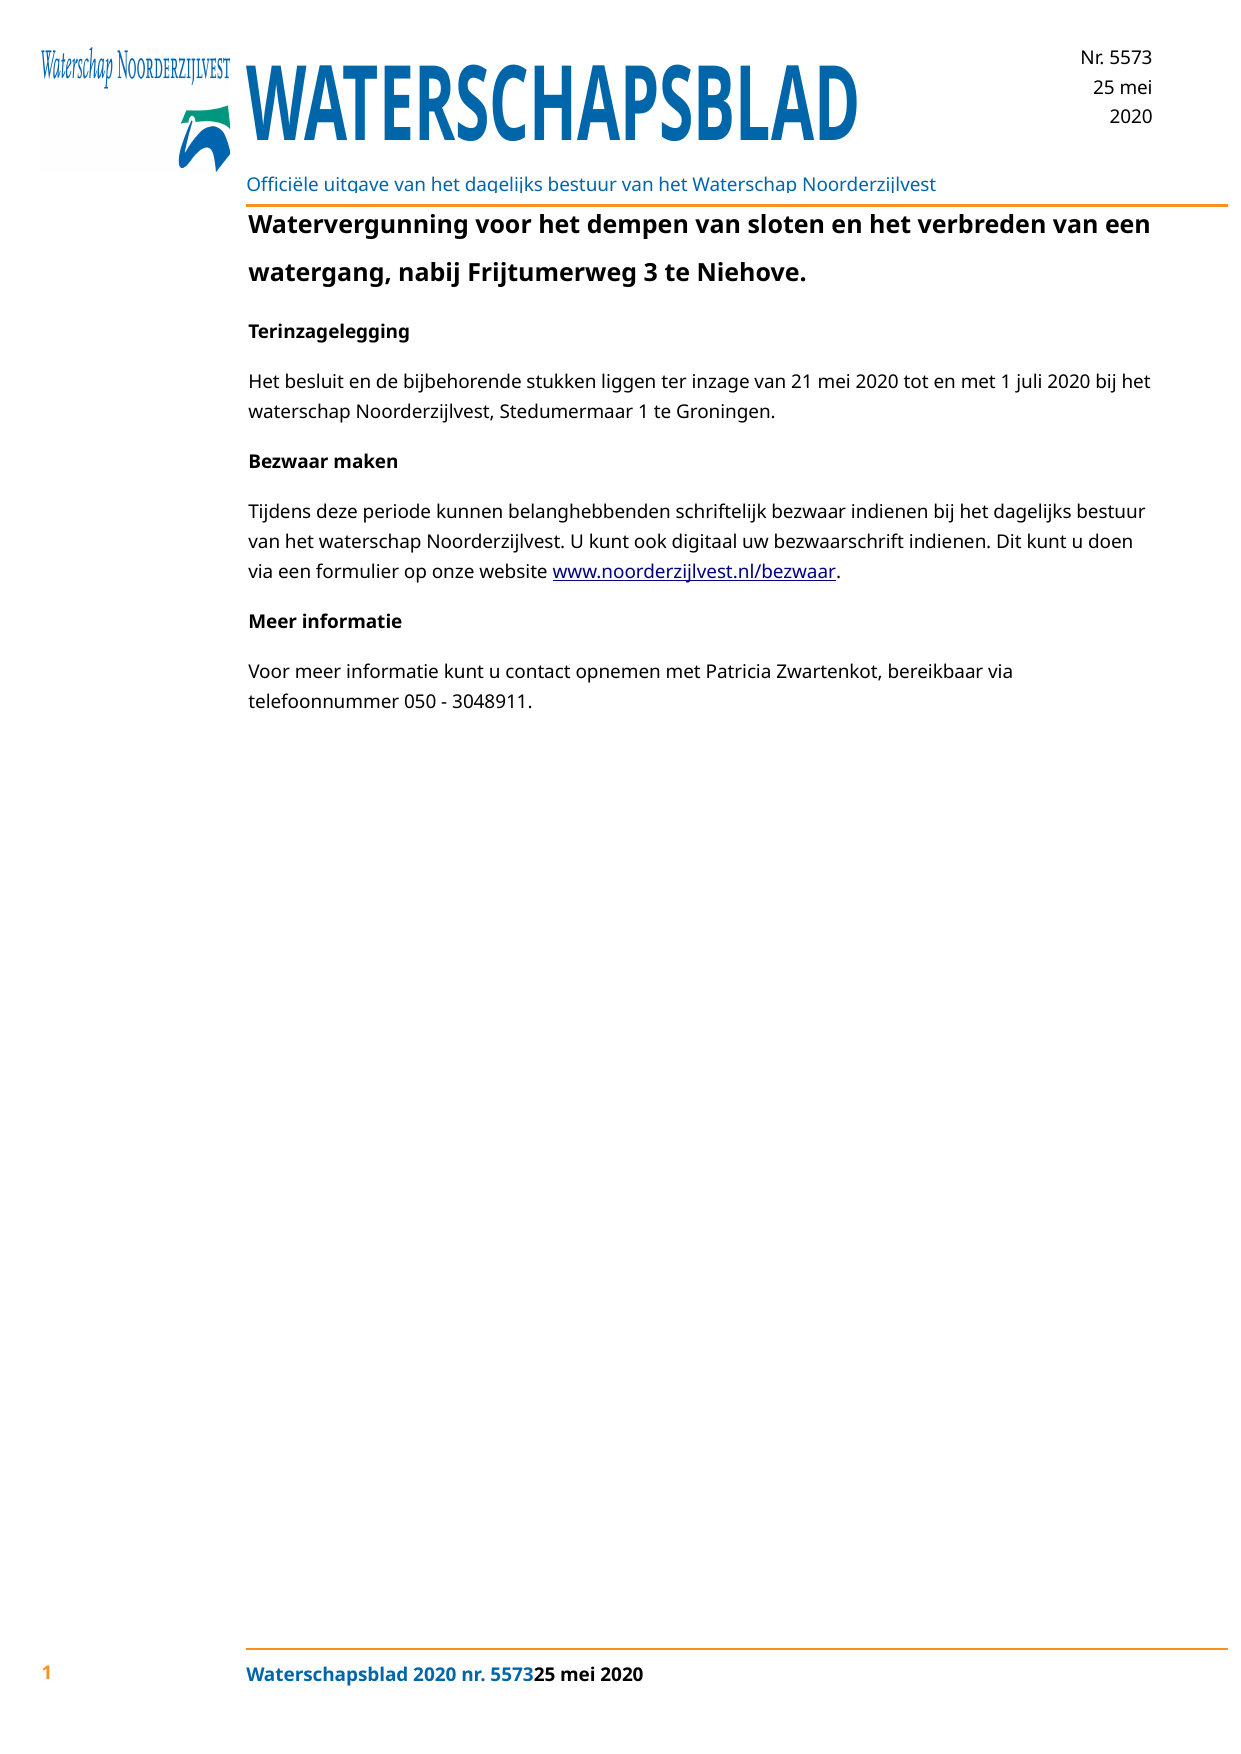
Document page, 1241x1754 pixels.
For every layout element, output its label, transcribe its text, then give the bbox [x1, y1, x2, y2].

text Tijdens deze periode kunnen belanghebbenden schriftelijk bezwaar indienen bij het dagelijks bestuur van het waterschap Noorderzijlvest. U kunt ook digitaal uw bezwaarschrift indienen. Dit kunt u doen via een formulier op onze website www.noorderzijlvest.nl/bezwaar. [248, 499, 1152, 584]
text Voor meer informatie kunt u contact opnemen met Patricia Zwartenkot, bereikbaar via telefoonnummer 050 - 3048911. [248, 659, 1152, 714]
text Terinzagelegging [248, 318, 1152, 344]
text Watervergunning voor het dempen van sloten en het verbreden van een watergang, nabij Frijtumerweg 3 te Niehove. [248, 207, 1152, 288]
text Meer informatie [248, 608, 1152, 634]
text Bezwaar maken [248, 448, 1152, 474]
picture [41, 47, 231, 172]
text Het besluit en de bijbehorende stukken liggen ter inzage van 21 mei 2020 tot en met 1 juli 2020 bij het waterschap Noorderzijlvest, Stedumermaar 1 te Groningen. [248, 368, 1152, 424]
